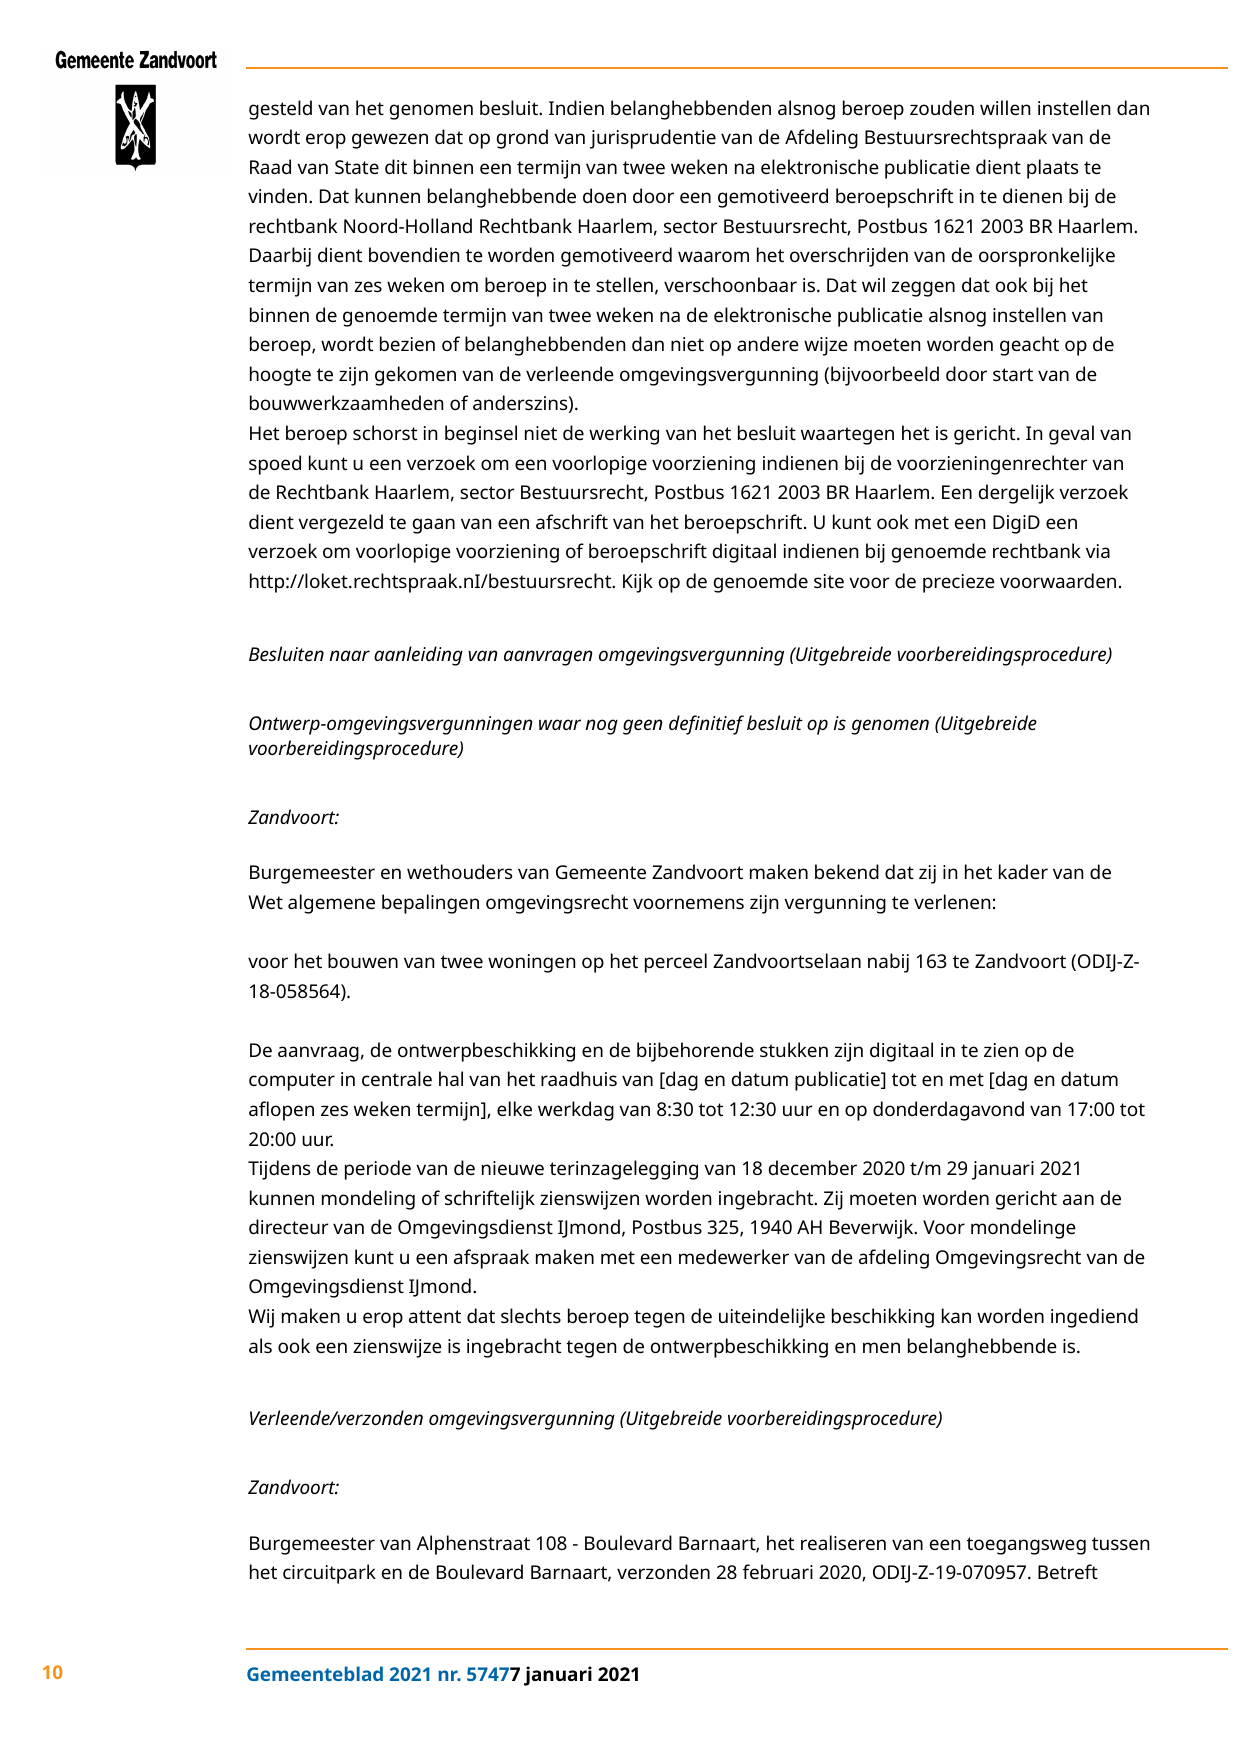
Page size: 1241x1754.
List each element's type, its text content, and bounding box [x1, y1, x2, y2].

text Burgemeester van Alphenstraat 108 - Boulevard Barnaart, het realiseren van een toegangsweg tussen het circuitpark en de Boulevard Barnaart, verzonden 28 februari 2020, ODIJ-Z-19-070957. Betreft [248, 1530, 1152, 1585]
text Tijdens de periode van de nieuwe terinzagelegging van 18 december 2020 t/m 29 januari 2021 kunnen mondeling of schriftelijk zienswijzen worden ingebracht. Zij moeten worden gericht aan de directeur van de Omgevingsdienst IJmond, Postbus 325, 1940 AH Beverwijk. Voor mondelinge zienswijzen kunt u een afspraak maken met een medewerker van de afdeling Omgevingsrecht van de Omgevingsdienst IJmond. [248, 1155, 1152, 1299]
picture [41, 47, 231, 172]
text Het beroep schorst in beginsel niet de werking van het besluit waartegen het is gericht. In geval van spoed kunt u een verzoek om een voorlopige voorziening indienen bij de voorzieningenrechter van de Rechtbank Haarlem, sector Bestuursrecht, Postbus 1621 2003 BR Haarlem. Een dergelijk verzoek dient vergezeld te gaan van een afschrift van het beroepschrift. U kunt ook met een DigiD een verzoek om voorlopige voorziening of beroepschrift digitaal indienen bij genoemde rechtbank via http://loket.rechtspraak.nI/bestuursrecht. Kijk op de genoemde site voor de precieze voorwaarden. [248, 420, 1152, 594]
text Besluiten naar aanleiding van aanvragen omgevingsvergunning (Uitgebreide voorbereidingsprocedure) [248, 641, 1152, 667]
text Zandvoort: [248, 1474, 1152, 1500]
text De aanvraag, de ontwerpbeschikking en de bijbehorende stukken zijn digitaal in te zien op de computer in centrale hal van het raadhuis van [dag en datum publicatie] tot en met [dag en datum aflopen zes weken termijn], elke werkdag van 8:30 tot 12:30 uur en op donderdagavond van 17:00 tot 20:00 uur. [248, 1037, 1152, 1152]
text Burgemeester en wethouders van Gemeente Zandvoort maken bekend dat zij in het kader van de Wet algemene bepalingen omgevingsrecht voornemens zijn vergunning te verlenen: [248, 859, 1152, 915]
text gesteld van het genomen besluit. Indien belanghebbenden alsnog beroep zouden willen instellen dan wordt erop gewezen dat op grond van jurisprudentie van de Afdeling Bestuursrechtspraak van de Raad van State dit binnen een termijn van twee weken na elektronische publicatie dient plaats te vinden. Dat kunnen belanghebbende doen door een gemotiveerd beroepschrift in te dienen bij de rechtbank Noord-Holland Rechtbank Haarlem, sector Bestuursrecht, Postbus 1621 2003 BR Haarlem. Daarbij dient bovendien te worden gemotiveerd waarom het overschrijden van de oorspronkelijke termijn van zes weken om beroep in te stellen, verschoonbaar is. Dat wil zeggen dat ook bij het binnen de genoemde termijn van twee weken na de elektronische publicatie alsnog instellen van beroep, wordt bezien of belanghebbenden dan niet op andere wijze moeten worden geacht op de hoogte te zijn gekomen van de verleende omgevingsvergunning (bijvoorbeeld door start van de bouwwerkzaamheden of anderszins). [248, 95, 1152, 416]
text Zandvoort: [248, 804, 1152, 830]
text Ontwerp-omgevingsvergunningen waar nog geen definitief besluit op is genomen (Uitgebreide voorbereidingsprocedure) [248, 710, 1152, 761]
text Wij maken u erop attent dat slechts beroep tegen de uiteindelijke beschikking kan worden ingediend als ook een zienswijze is ingebracht tegen de ontwerpbeschikking en men belanghebbende is. [248, 1303, 1152, 1359]
text voor het bouwen van twee woningen op het perceel Zandvoortselaan nabij 163 te Zandvoort (ODIJ-Z-18-058564). [248, 948, 1152, 1004]
text Verleende/verzonden omgevingsvergunning (Uitgebreide voorbereidingsprocedure) [248, 1406, 1152, 1431]
